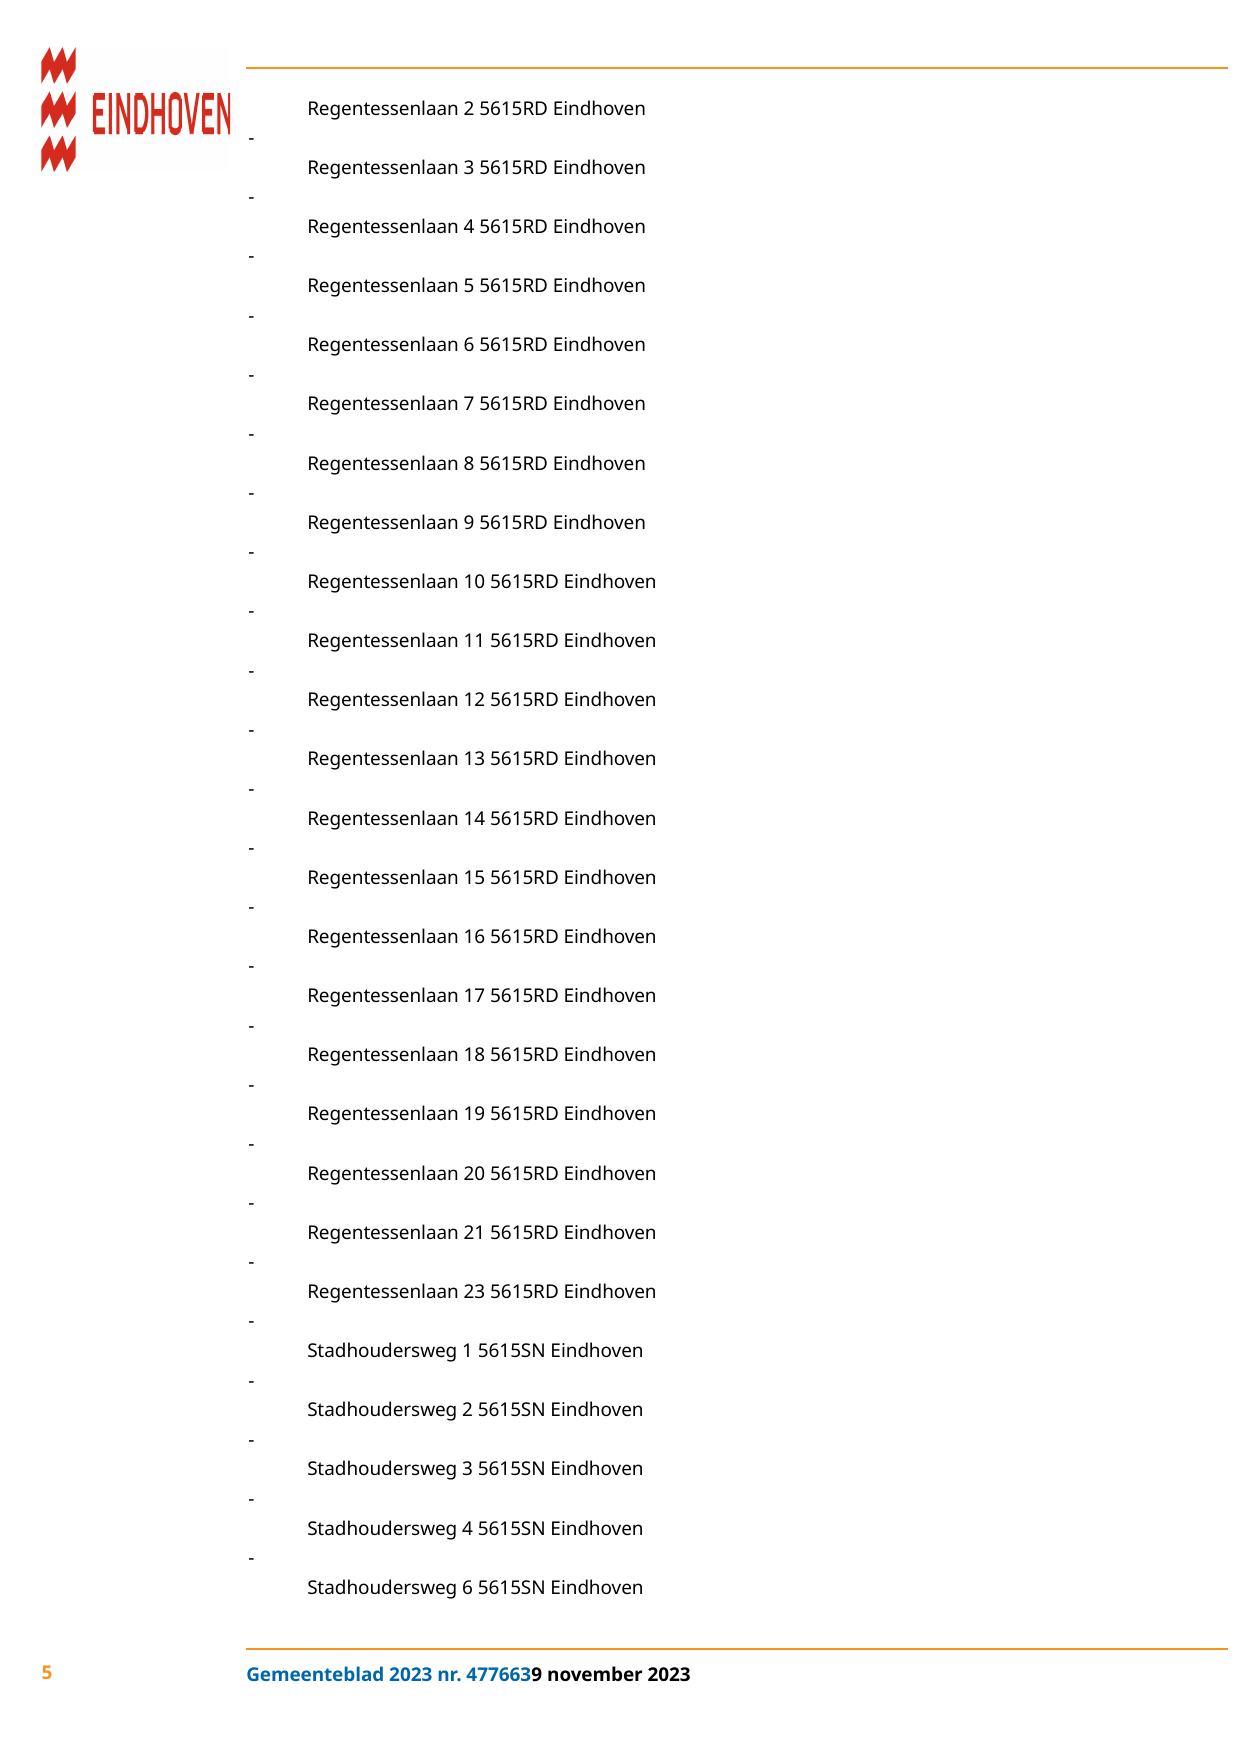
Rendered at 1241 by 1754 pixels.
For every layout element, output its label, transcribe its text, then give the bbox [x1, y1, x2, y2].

list Stadhoudersweg 4 5615SN Eindhoven [248, 1515, 1152, 1541]
list Regentessenlaan 11 5615RD Eindhoven [248, 627, 1152, 653]
list Regentessenlaan 4 5615RD Eindhoven [248, 213, 1152, 239]
list Regentessenlaan 8 5615RD Eindhoven [248, 450, 1152, 476]
list Regentessenlaan 3 5615RD Eindhoven [248, 154, 1152, 180]
list Regentessenlaan 7 5615RD Eindhoven [248, 391, 1152, 416]
list Regentessenlaan 13 5615RD Eindhoven [248, 746, 1152, 771]
list Regentessenlaan 2 5615RD Eindhoven [248, 95, 1152, 121]
list Regentessenlaan 6 5615RD Eindhoven [248, 331, 1152, 357]
list Stadhoudersweg 1 5615SN Eindhoven [248, 1337, 1152, 1363]
list Regentessenlaan 12 5615RD Eindhoven [248, 686, 1152, 712]
list Regentessenlaan 18 5615RD Eindhoven [248, 1041, 1152, 1067]
list Regentessenlaan 20 5615RD Eindhoven [248, 1160, 1152, 1186]
list Regentessenlaan 16 5615RD Eindhoven [248, 923, 1152, 949]
list Regentessenlaan 21 5615RD Eindhoven [248, 1219, 1152, 1245]
list Regentessenlaan 19 5615RD Eindhoven [248, 1101, 1152, 1126]
list Stadhoudersweg 3 5615SN Eindhoven [248, 1456, 1152, 1481]
list Regentessenlaan 17 5615RD Eindhoven [248, 982, 1152, 1008]
list Regentessenlaan 10 5615RD Eindhoven [248, 568, 1152, 594]
list Regentessenlaan 5 5615RD Eindhoven [248, 272, 1152, 298]
list Regentessenlaan 15 5615RD Eindhoven [248, 864, 1152, 890]
list Regentessenlaan 9 5615RD Eindhoven [248, 509, 1152, 535]
list Stadhoudersweg 6 5615SN Eindhoven [248, 1574, 1152, 1600]
picture [41, 47, 231, 172]
list Regentessenlaan 14 5615RD Eindhoven [248, 805, 1152, 831]
list Regentessenlaan 23 5615RD Eindhoven [248, 1278, 1152, 1304]
list Stadhoudersweg 2 5615SN Eindhoven [248, 1396, 1152, 1422]
